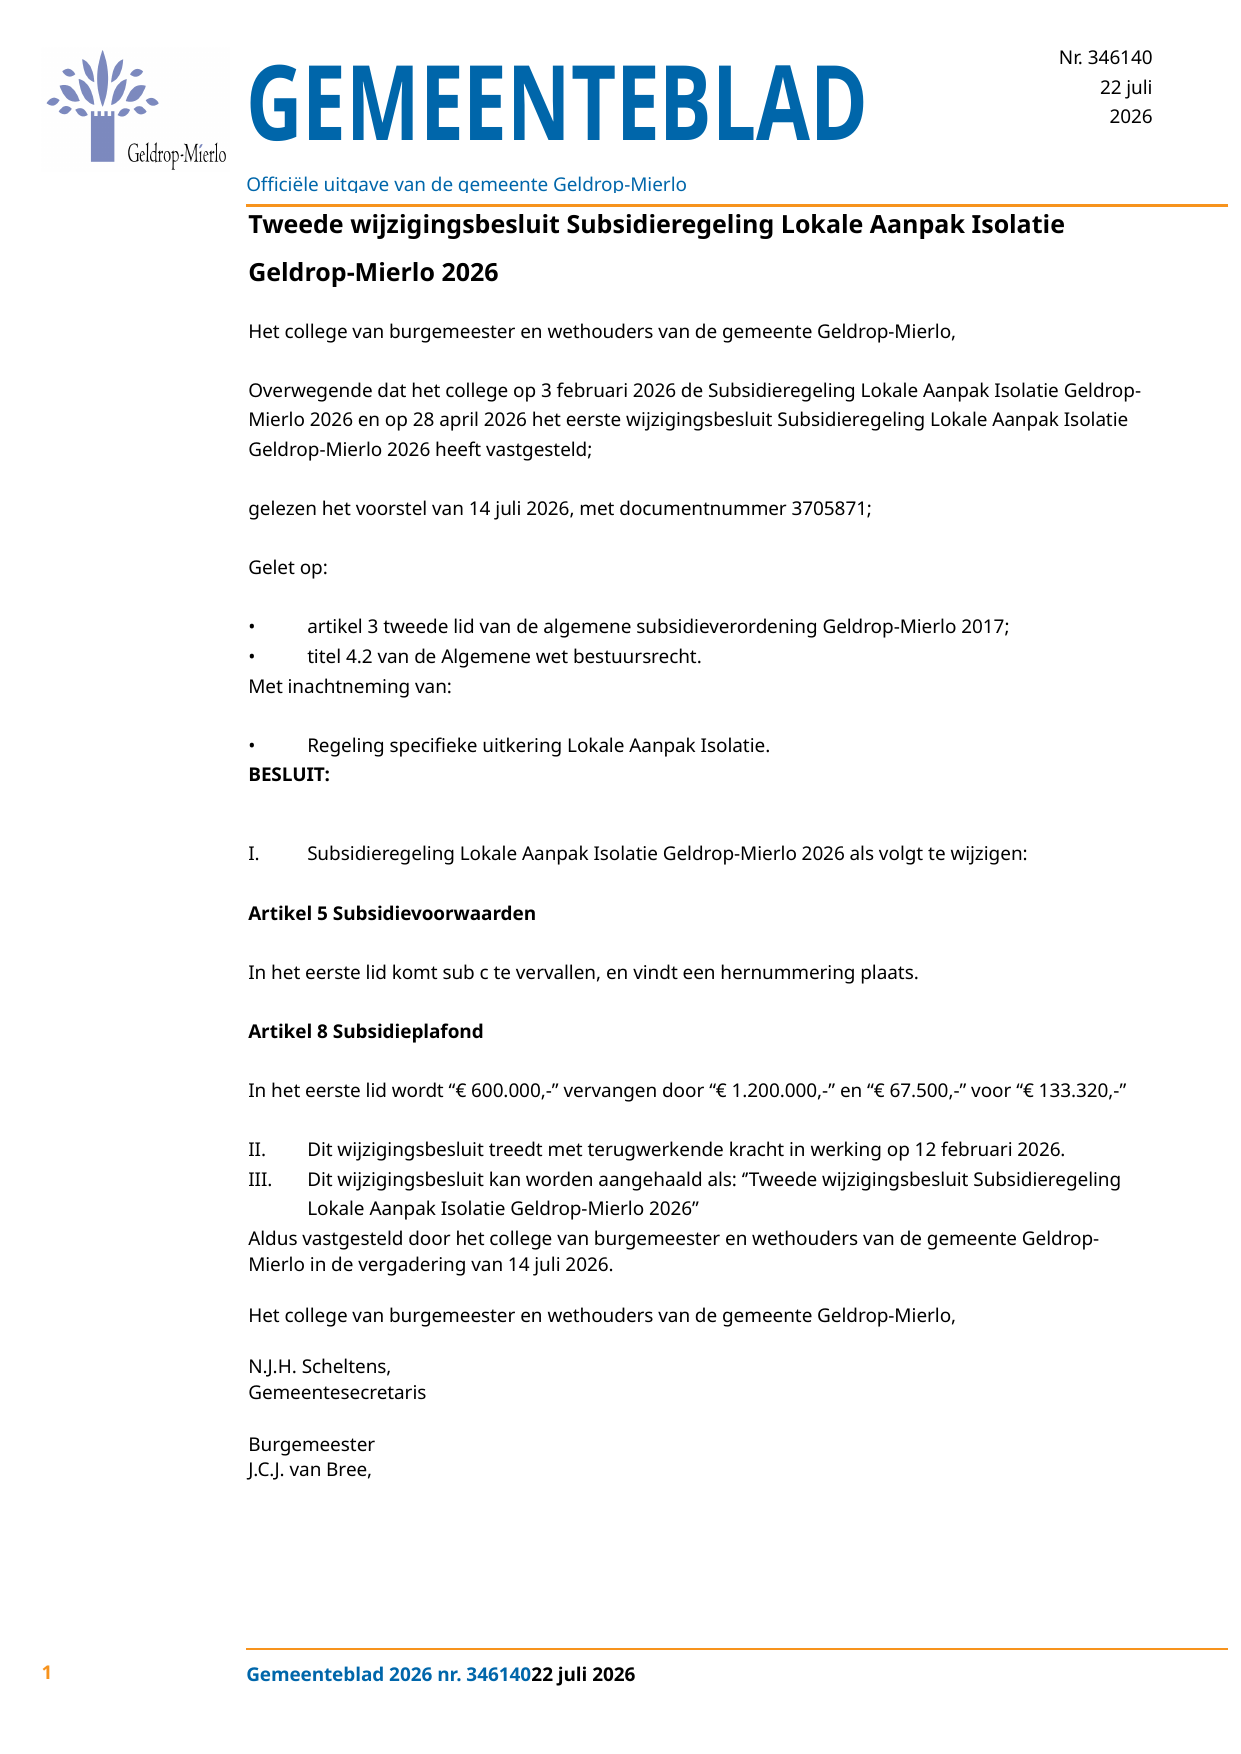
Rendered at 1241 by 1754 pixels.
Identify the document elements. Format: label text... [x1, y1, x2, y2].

text Overwegende dat het college op 3 februari 2026 de Subsidieregeling Lokale Aanpak Isolatie Geldrop-Mierlo 2026 en op 28 april 2026 het eerste wijzigingsbesluit Subsidieregeling Lokale Aanpak Isolatie Geldrop-Mierlo 2026 heeft vastgesteld; [248, 377, 1152, 462]
text Gemeentesecretaris [248, 1379, 1152, 1405]
list titel 4.2 van de Algemene wet bestuursrecht. [248, 643, 1152, 669]
text Burgemeester [248, 1431, 1152, 1457]
text Aldus vastgesteld door het college van burgemeester en wethouders van de gemeente Geldrop-Mierlo in de vergadering van 14 juli 2026. [248, 1225, 1152, 1277]
text N.J.H. Scheltens, [248, 1354, 1152, 1379]
list Dit wijzigingsbesluit treedt met terugwerkende kracht in werking op 12 februari 2026. [248, 1136, 1152, 1162]
text Tweede wijzigingsbesluit Subsidieregeling Lokale Aanpak Isolatie Geldrop-Mierlo 2026 [248, 207, 1152, 288]
text Het college van burgemeester en wethouders van de gemeente Geldrop-Mierlo, [248, 1302, 1152, 1328]
text BESLUIT: [248, 762, 1152, 787]
list artikel 3 tweede lid van de algemene subsidieverordening Geldrop-Mierlo 2017; [248, 614, 1152, 639]
text Met inachtneming van: [248, 673, 1152, 699]
text J.C.J. van Bree, [248, 1457, 1152, 1482]
list Regeling specifieke uitkering Lokale Aanpak Isolatie. [248, 732, 1152, 758]
text Het college van burgemeester en wethouders van de gemeente Geldrop-Mierlo, [248, 318, 1152, 344]
text In het eerste lid wordt “€ 600.000,-” vervangen door “€ 1.200.000,-” en “€ 67.500,-” voor “€ 133.320,-” [248, 1077, 1152, 1103]
text Artikel 5 Subsidievoorwaarden [248, 900, 1152, 925]
list Subsidieregeling Lokale Aanpak Isolatie Geldrop-Mierlo 2026 als volgt te wijzigen: [248, 841, 1152, 866]
text Artikel 8 Subsidieplafond [248, 1018, 1152, 1044]
text Gelet op: [248, 554, 1152, 580]
list Dit wijzigingsbesluit kan worden aangehaald als: ‘’Tweede wijzigingsbesluit Subsidieregeling Lokale Aanpak Isolatie Geldrop-Mierlo 2026’’ [248, 1166, 1152, 1221]
picture [41, 47, 231, 172]
text gelezen het voorstel van 14 juli 2026, met documentnummer 3705871; [248, 495, 1152, 521]
text In het eerste lid komt sub c te vervallen, en vindt een hernummering plaats. [248, 959, 1152, 984]
